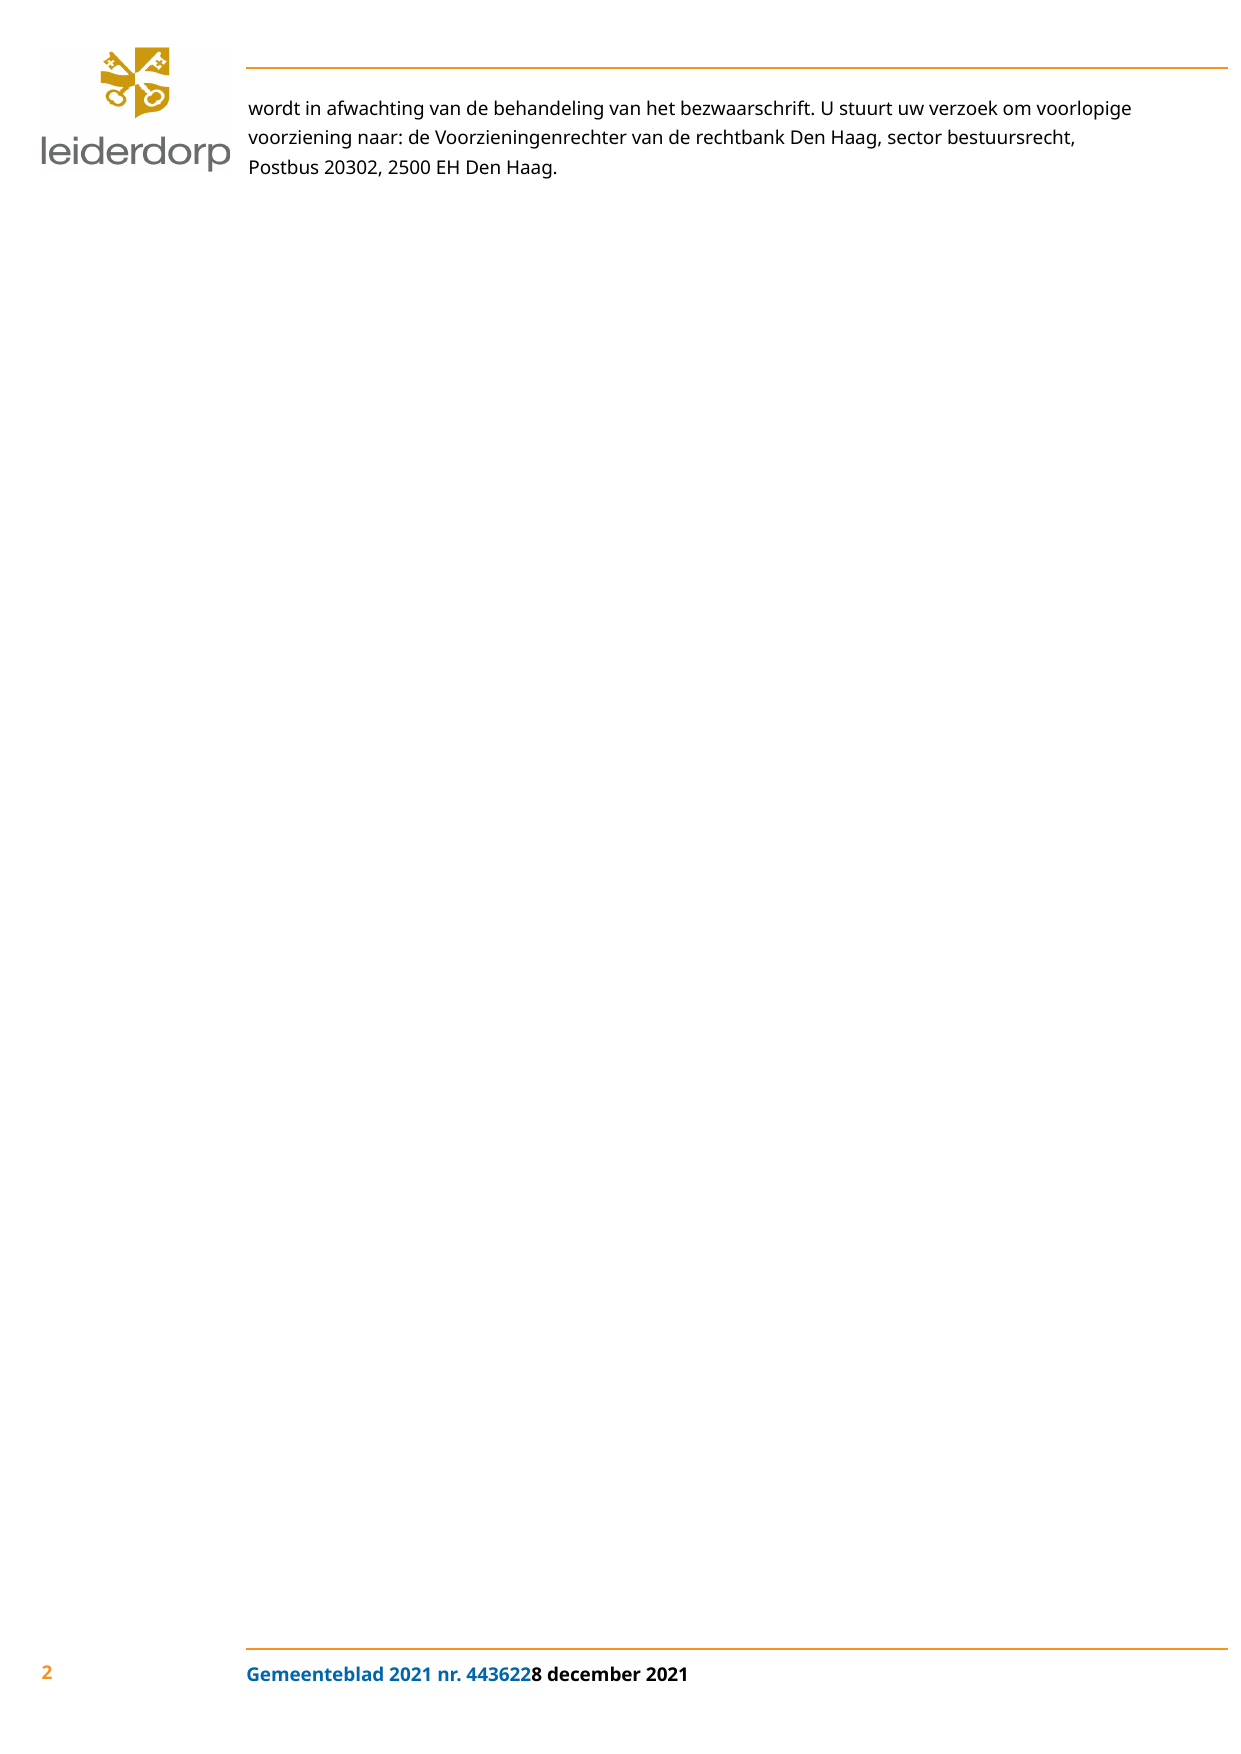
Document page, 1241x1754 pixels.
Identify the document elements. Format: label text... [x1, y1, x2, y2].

picture [41, 47, 231, 172]
text wordt in afwachting van de behandeling van het bezwaarschrift. U stuurt uw verzoek om voorlopige voorziening naar: de Voorzieningenrechter van de rechtbank Den Haag, sector bestuursrecht, Postbus 20302, 2500 EH Den Haag. [248, 95, 1152, 180]
